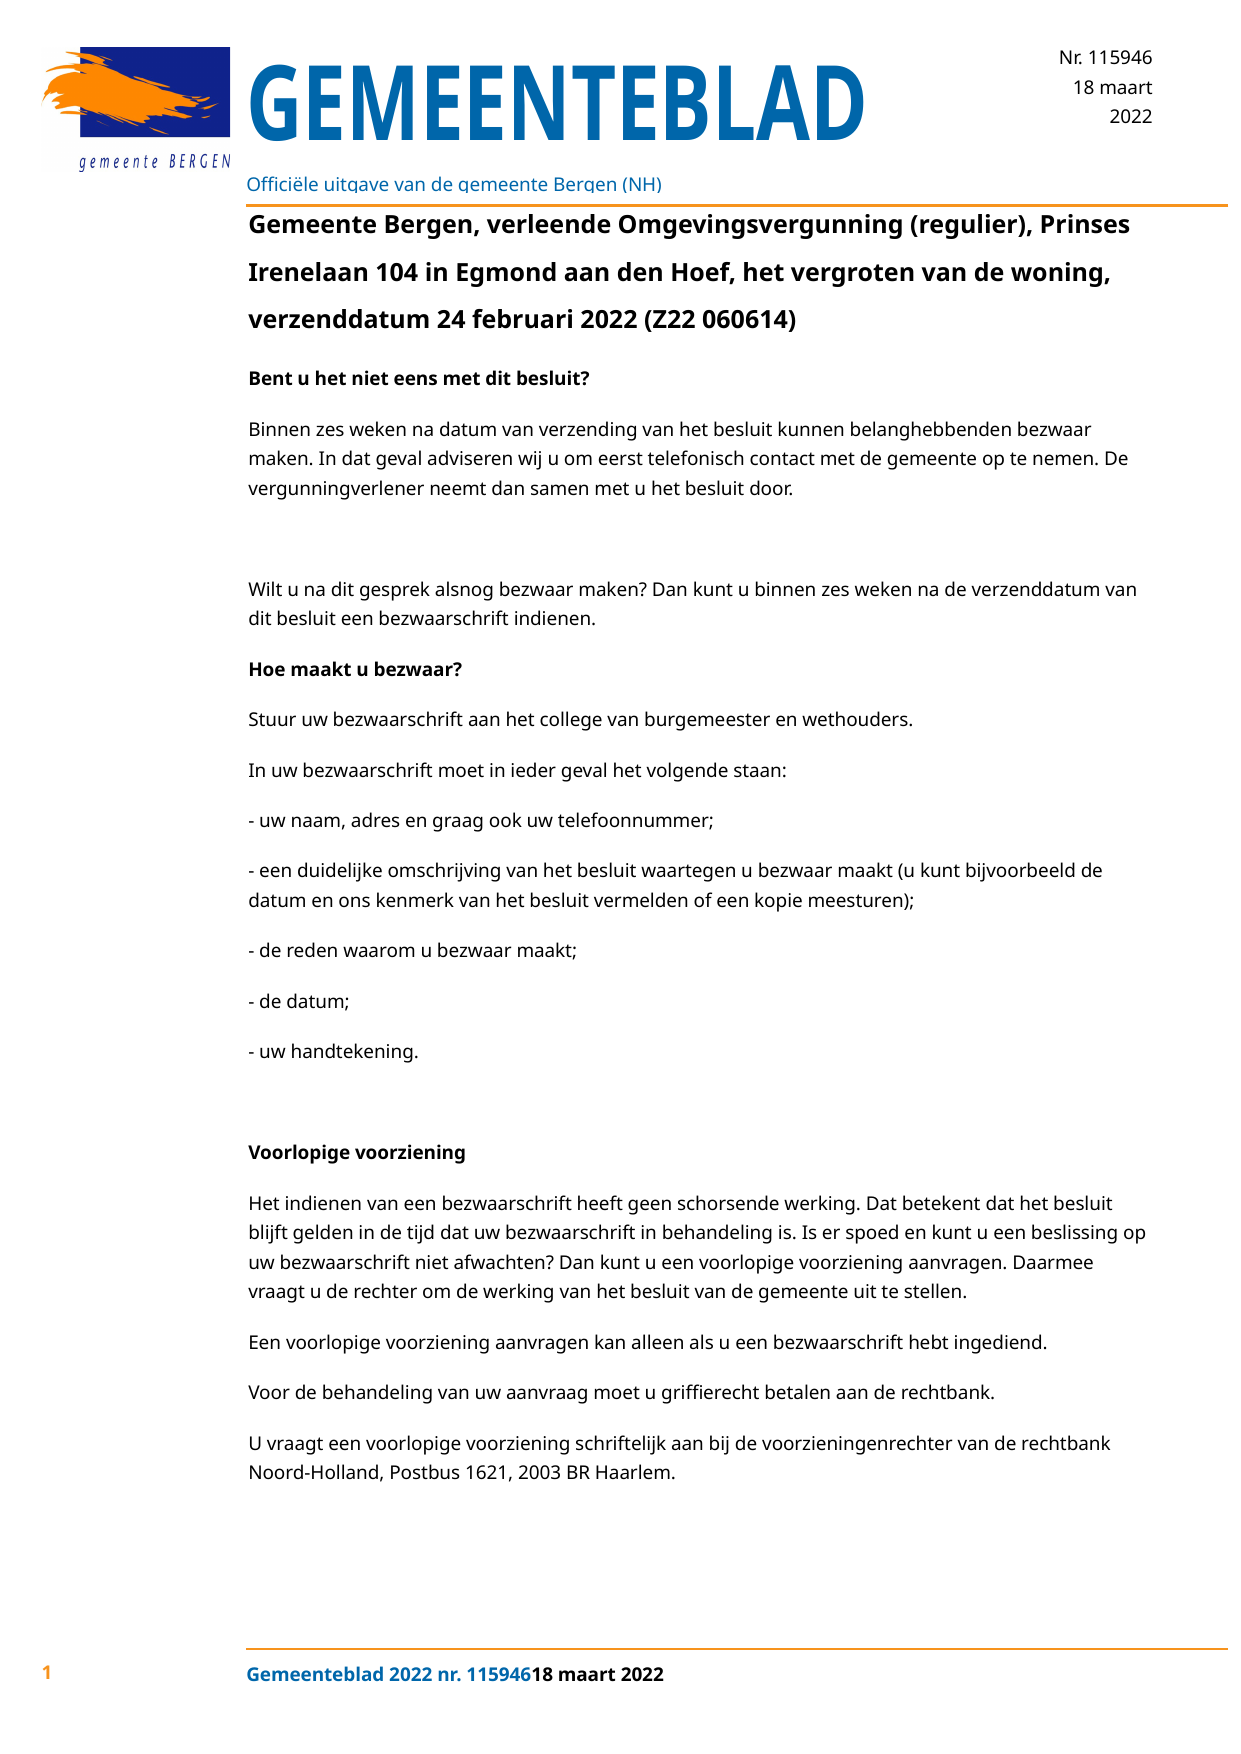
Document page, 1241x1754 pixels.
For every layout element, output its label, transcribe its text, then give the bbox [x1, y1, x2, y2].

text Een voorlopige voorziening aanvragen kan alleen als u een bezwaarschrift hebt ingediend. [248, 1329, 1152, 1354]
text Voor de behandeling van uw aanvraag moet u griffierecht betalen aan de rechtbank. [248, 1379, 1152, 1405]
text Hoe maakt u bezwaar? [248, 656, 1152, 682]
text Binnen zes weken na datum van verzending van het besluit kunnen belanghebbenden bezwaar maken. In dat geval adviseren wij u om eerst telefonisch contact met de gemeente op te nemen. De vergunningverlener neemt dan samen met u het besluit door. [248, 416, 1152, 501]
text - de reden waarom u bezwaar maakt; [248, 938, 1152, 963]
text Stuur uw bezwaarschrift aan het college van burgemeester en wethouders. [248, 706, 1152, 732]
text U vraagt een voorlopige voorziening schriftelijk aan bij de voorzieningenrechter van de rechtbank Noord-Holland, Postbus 1621, 2003 BR Haarlem. [248, 1430, 1152, 1485]
text - uw handtekening. [248, 1038, 1152, 1064]
text - uw naam, adres en graag ook uw telefoonnummer; [248, 807, 1152, 833]
text Wilt u na dit gesprek alsnog bezwaar maken? Dan kunt u binnen zes weken na de verzenddatum van dit besluit een bezwaarschrift indienen. [248, 576, 1152, 631]
text Gemeente Bergen, verleende Omgevingsvergunning (regulier), Prinses Irenelaan 104 in Egmond aan den Hoef, het vergroten van de woning, verzenddatum 24 februari 2022 (Z22 060614) [248, 207, 1152, 336]
text - de datum; [248, 988, 1152, 1014]
text In uw bezwaarschrift moet in ieder geval het volgende staan: [248, 757, 1152, 782]
text Bent u het niet eens met dit besluit? [248, 366, 1152, 391]
text Voorlopige voorziening [248, 1139, 1152, 1165]
text Het indienen van een bezwaarschrift heeft geen schorsende werking. Dat betekent dat het besluit blijft gelden in de tijd dat uw bezwaarschrift in behandeling is. Is er spoed en kunt u een beslissing op uw bezwaarschrift niet afwachten? Dan kunt u een voorlopige voorziening aanvragen. Daarmee vraagt u de rechter om de werking van het besluit van de gemeente uit te stellen. [248, 1190, 1152, 1304]
text - een duidelijke omschrijving van het besluit waartegen u bezwaar maakt (u kunt bijvoorbeeld de datum en ons kenmerk van het besluit vermelden of een kopie meesturen); [248, 858, 1152, 913]
picture [41, 47, 231, 172]
